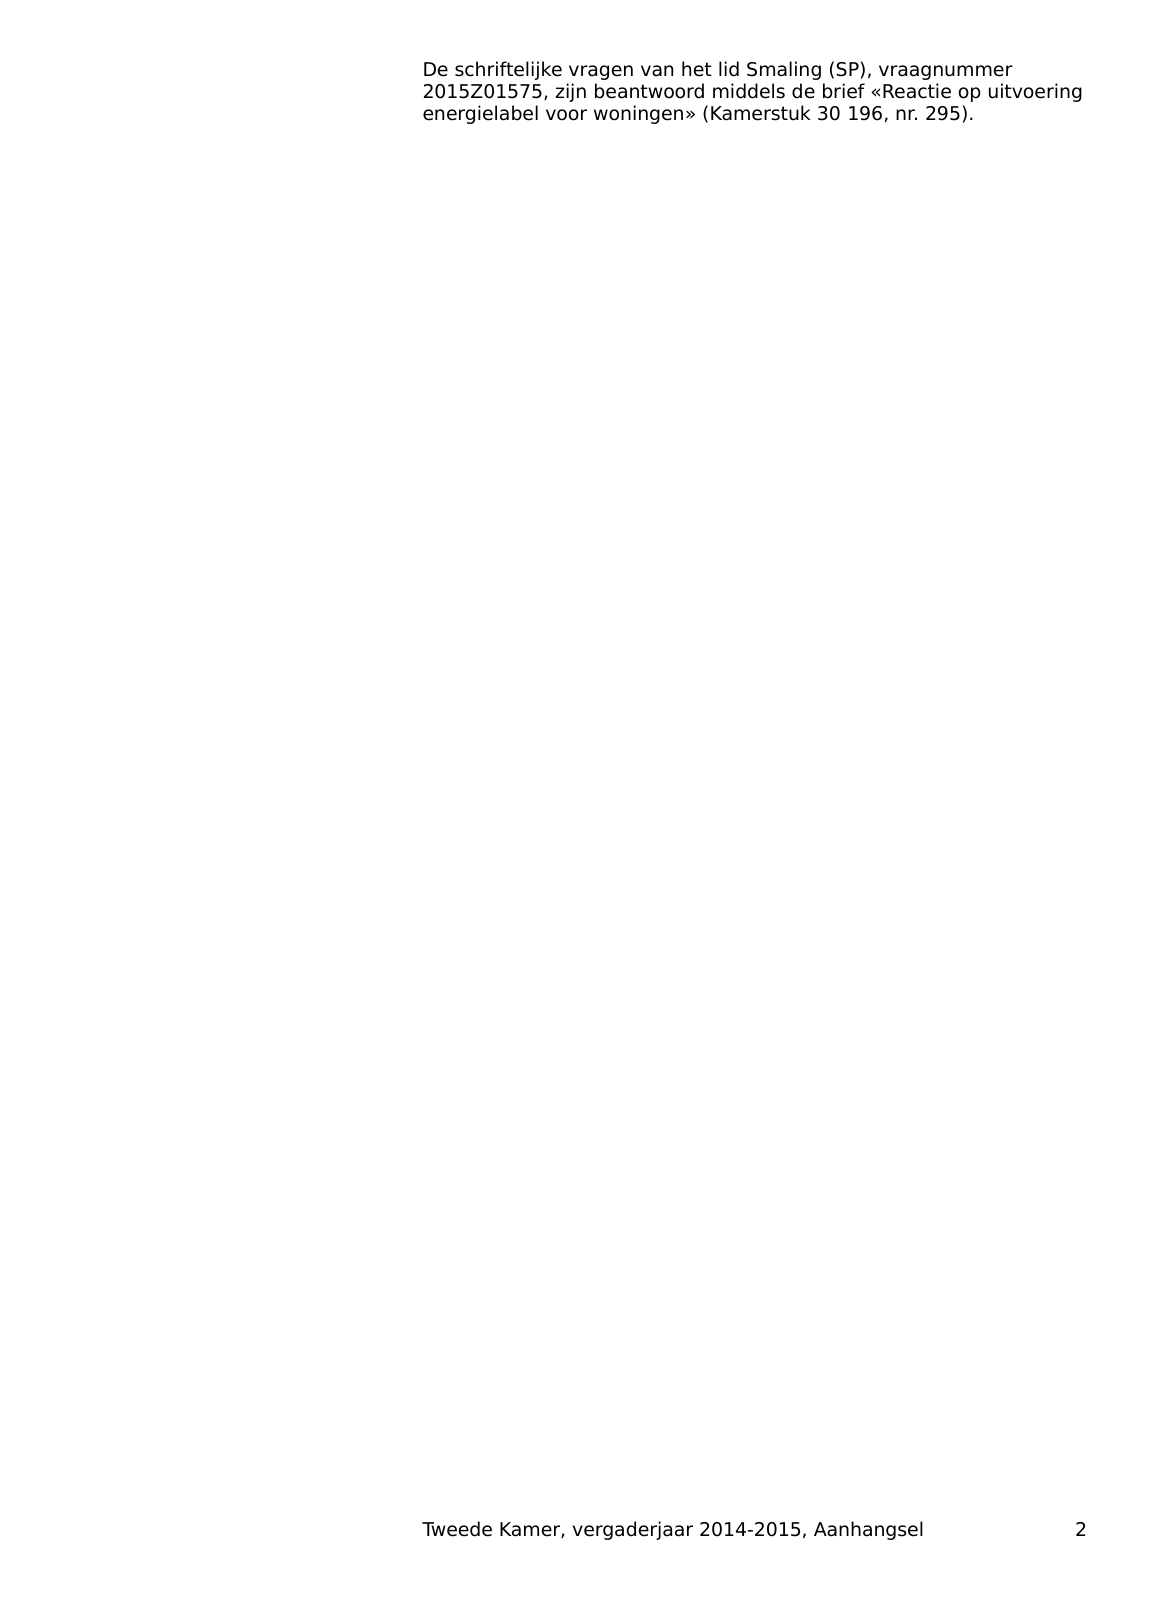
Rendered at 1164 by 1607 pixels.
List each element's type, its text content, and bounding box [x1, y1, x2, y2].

text De schriftelijke vragen van het lid Smaling (SP), vraagnummer 2015Z01575, zijn beantwoord middels de brief «Reactie op uitvoering energielabel voor woningen» (Kamerstuk 30 196, nr. 295). [422, 59, 1087, 125]
